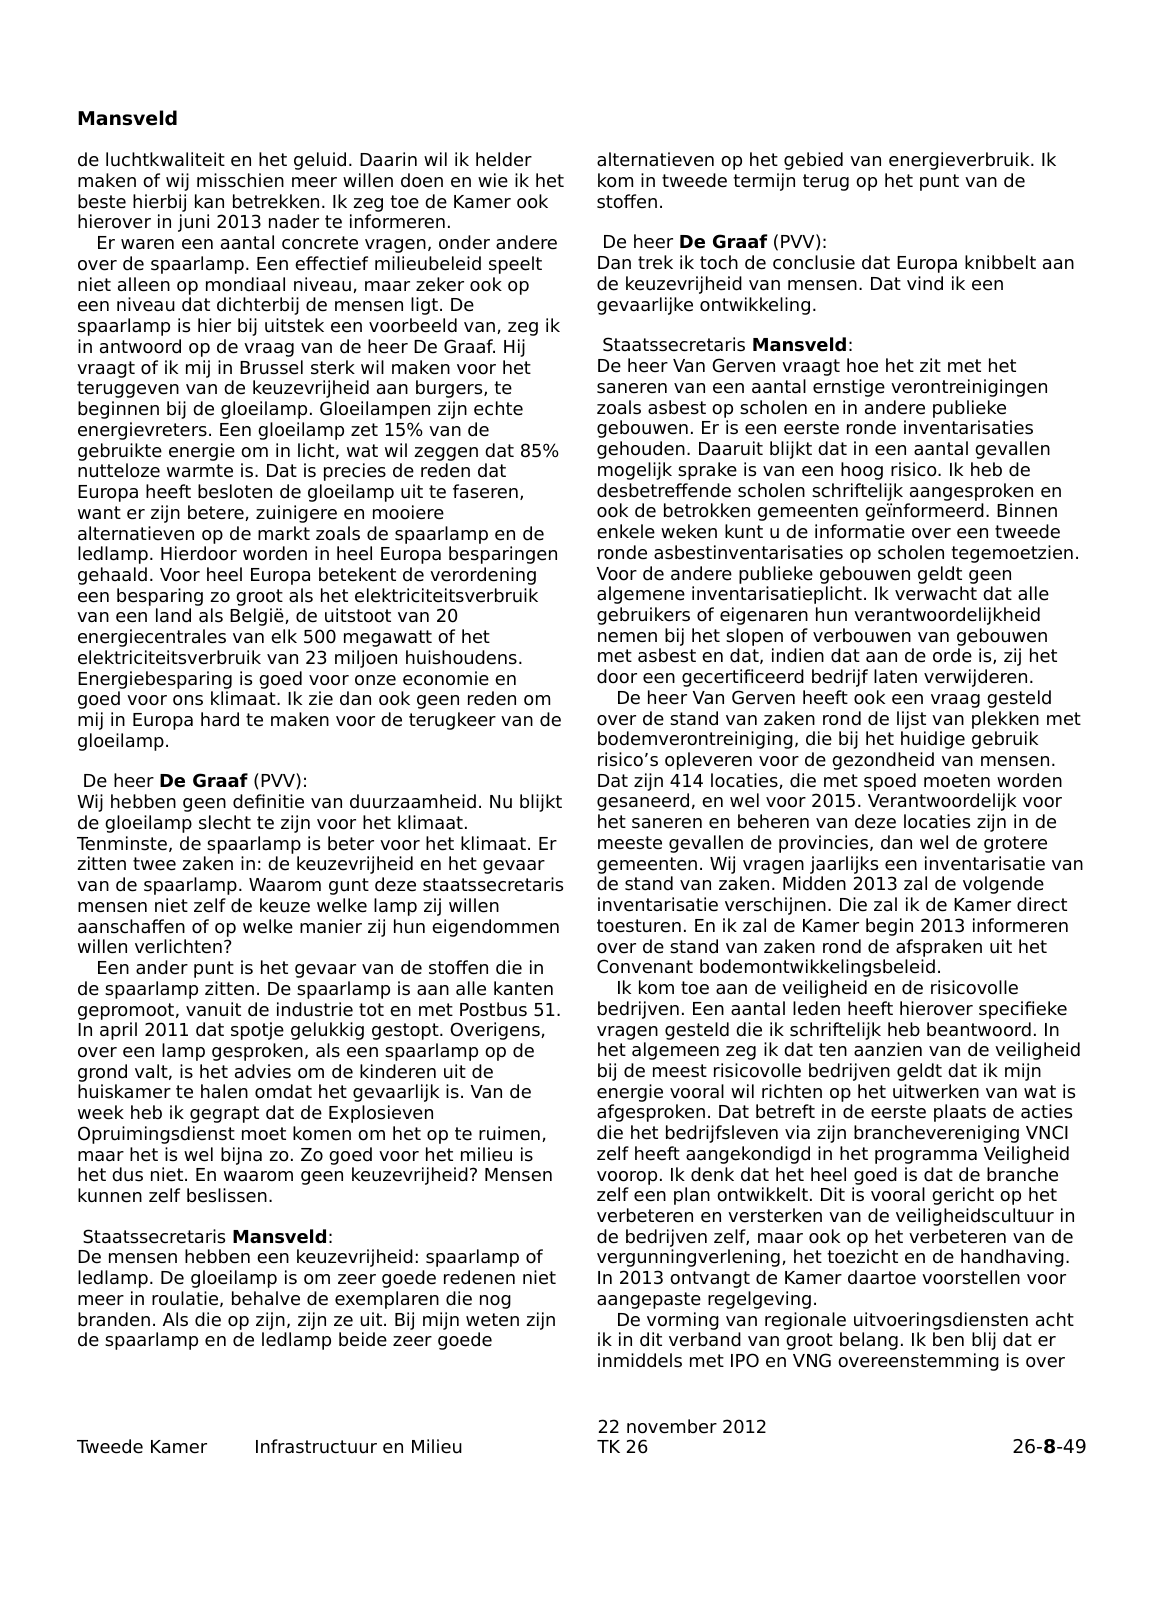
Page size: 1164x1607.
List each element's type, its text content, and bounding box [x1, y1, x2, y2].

text De vorming van regionale uitvoeringsdiensten acht ik in dit verband van groot belang. Ik ben blij dat er inmiddels met IPO en VNG overeenstemming is over [596, 1309, 1087, 1372]
text Staatssecretaris Mansveld: [596, 335, 1087, 356]
text De heer Van Gerven vraagt hoe het zit met het saneren van een aantal ernstige verontreinigingen zoals asbest op scholen en in andere publieke gebouwen. Er is een eerste ronde inventarisaties gehouden. Daaruit blijkt dat in een aantal gevallen mogelijk sprake is van een hoog risico. Ik heb de desbetreffende scholen schriftelijk aangesproken en ook de betrokken gemeenten geïnformeerd. Binnen enkele weken kunt u de informatie over een tweede ronde asbestinventarisaties op scholen tegemoetzien. Voor de andere publieke gebouwen geldt geen algemene inventarisatieplicht. Ik verwacht dat alle gebruikers of eigenaren hun verantwoordelijkheid nemen bij het slopen of verbouwen van gebouwen met asbest en dat, indien dat aan de orde is, zij het door een gecertificeerd bedrijf laten verwijderen. [596, 356, 1087, 688]
text De heer De Graaf (PVV): [596, 232, 1087, 253]
text alternatieven op het gebied van energieverbruik. Ik kom in tweede termijn terug op het punt van de stoffen. [596, 150, 1087, 212]
text De mensen hebben een keuzevrijheid: spaarlamp of ledlamp. De gloeilamp is om zeer goede redenen niet meer in roulatie, behalve de exemplaren die nog branden. Als die op zijn, zijn ze uit. Bij mijn weten zijn de spaarlamp en de ledlamp beide zeer goede [77, 1247, 567, 1351]
text Ik kom toe aan de veiligheid en de risicovolle bedrijven. Een aantal leden heeft hierover specifieke vragen gesteld die ik schriftelijk heb beantwoord. In het algemeen zeg ik dat ten aanzien van de veiligheid bij de meest risicovolle bedrijven geldt dat ik mijn energie vooral wil richten op het uitwerken van wat is afgesproken. Dat betreft in de eerste plaats de acties die het bedrijfsleven via zijn branchevereniging VNCI zelf heeft aangekondigd in het programma Veiligheid voorop. Ik denk dat het heel goed is dat de branche zelf een plan ontwikkelt. Dit is vooral gericht op het verbeteren en versterken van de veiligheidscultuur in de bedrijven zelf, maar ook op het verbeteren van de vergunningverlening, het toezicht en de handhaving. In 2013 ontvangt de Kamer daartoe voorstellen voor aangepaste regelgeving. [596, 978, 1087, 1309]
text Dan trek ik toch de conclusie dat Europa knibbelt aan de keuzevrijheid van mensen. Dat vind ik een gevaarlijke ontwikkeling. [596, 253, 1087, 315]
text Er waren een aantal concrete vragen, onder andere over de spaarlamp. Een effectief milieubeleid speelt niet alleen op mondiaal niveau, maar zeker ook op een niveau dat dichterbij de mensen ligt. De spaarlamp is hier bij uitstek een voorbeeld van, zeg ik in antwoord op de vraag van de heer De Graaf. Hij vraagt of ik mij in Brussel sterk wil maken voor het teruggeven van de keuzevrijheid aan burgers, te beginnen bij de gloeilamp. Gloeilampen zijn echte energievreters. Een gloeilamp zet 15% van de gebruikte energie om in licht, wat wil zeggen dat 85% nutteloze warmte is. Dat is precies de reden dat Europa heeft besloten de gloeilamp uit te faseren, want er zijn betere, zuinigere en mooiere alternatieven op de markt zoals de spaarlamp en de ledlamp. Hierdoor worden in heel Europa besparingen gehaald. Voor heel Europa betekent de verordening een besparing zo groot als het elektriciteitsverbruik van een land als België, de uitstoot van 20 energiecentrales van elk 500 megawatt of het elektriciteitsverbruik van 23 miljoen huishoudens. Energiebesparing is goed voor onze economie en goed voor ons klimaat. Ik zie dan ook geen reden om mij in Europa hard te maken voor de terugkeer van de gloeilamp. [77, 233, 567, 751]
text De heer De Graaf (PVV): [77, 771, 567, 792]
text Een ander punt is het gevaar van de stoffen die in de spaarlamp zitten. De spaarlamp is aan alle kanten gepromoot, vanuit de industrie tot en met Postbus 51. In april 2011 dat spotje gelukkig gestopt. Overigens, over een lamp gesproken, als een spaarlamp op de grond valt, is het advies om de kinderen uit de huiskamer te halen omdat het gevaarlijk is. Van de week heb ik gegrapt dat de Explosieven Opruimingsdienst moet komen om het op te ruimen, maar het is wel bijna zo. Zo goed voor het milieu is het dus niet. En waarom geen keuzevrijheid? Mensen kunnen zelf beslissen. [77, 958, 567, 1207]
text de luchtkwaliteit en het geluid. Daarin wil ik helder maken of wij misschien meer willen doen en wie ik het beste hierbij kan betrekken. Ik zeg toe de Kamer ook hierover in juni 2013 nader te informeren. [77, 150, 567, 233]
text Staatssecretaris Mansveld: [77, 1227, 567, 1247]
text Wij hebben geen definitie van duurzaamheid. Nu blijkt de gloeilamp slecht te zijn voor het klimaat. Tenminste, de spaarlamp is beter voor het klimaat. Er zitten twee zaken in: de keuzevrijheid en het gevaar van de spaarlamp. Waarom gunt deze staatssecretaris mensen niet zelf de keuze welke lamp zij willen aanschaffen of op welke manier zij hun eigendommen willen verlichten? [77, 792, 567, 958]
text De heer Van Gerven heeft ook een vraag gesteld over de stand van zaken rond de lijst van plekken met bodemverontreiniging, die bij het huidige gebruik risico’s opleveren voor de gezondheid van mensen. Dat zijn 414 locaties, die met spoed moeten worden gesaneerd, en wel voor 2015. Verantwoordelijk voor het saneren en beheren van deze locaties zijn in de meeste gevallen de provincies, dan wel de grotere gemeenten. Wij vragen jaarlijks een inventarisatie van de stand van zaken. Midden 2013 zal de volgende inventarisatie verschijnen. Die zal ik de Kamer direct toesturen. En ik zal de Kamer begin 2013 informeren over de stand van zaken rond de afspraken uit het Convenant bodemontwikkelingsbeleid. [596, 688, 1087, 978]
